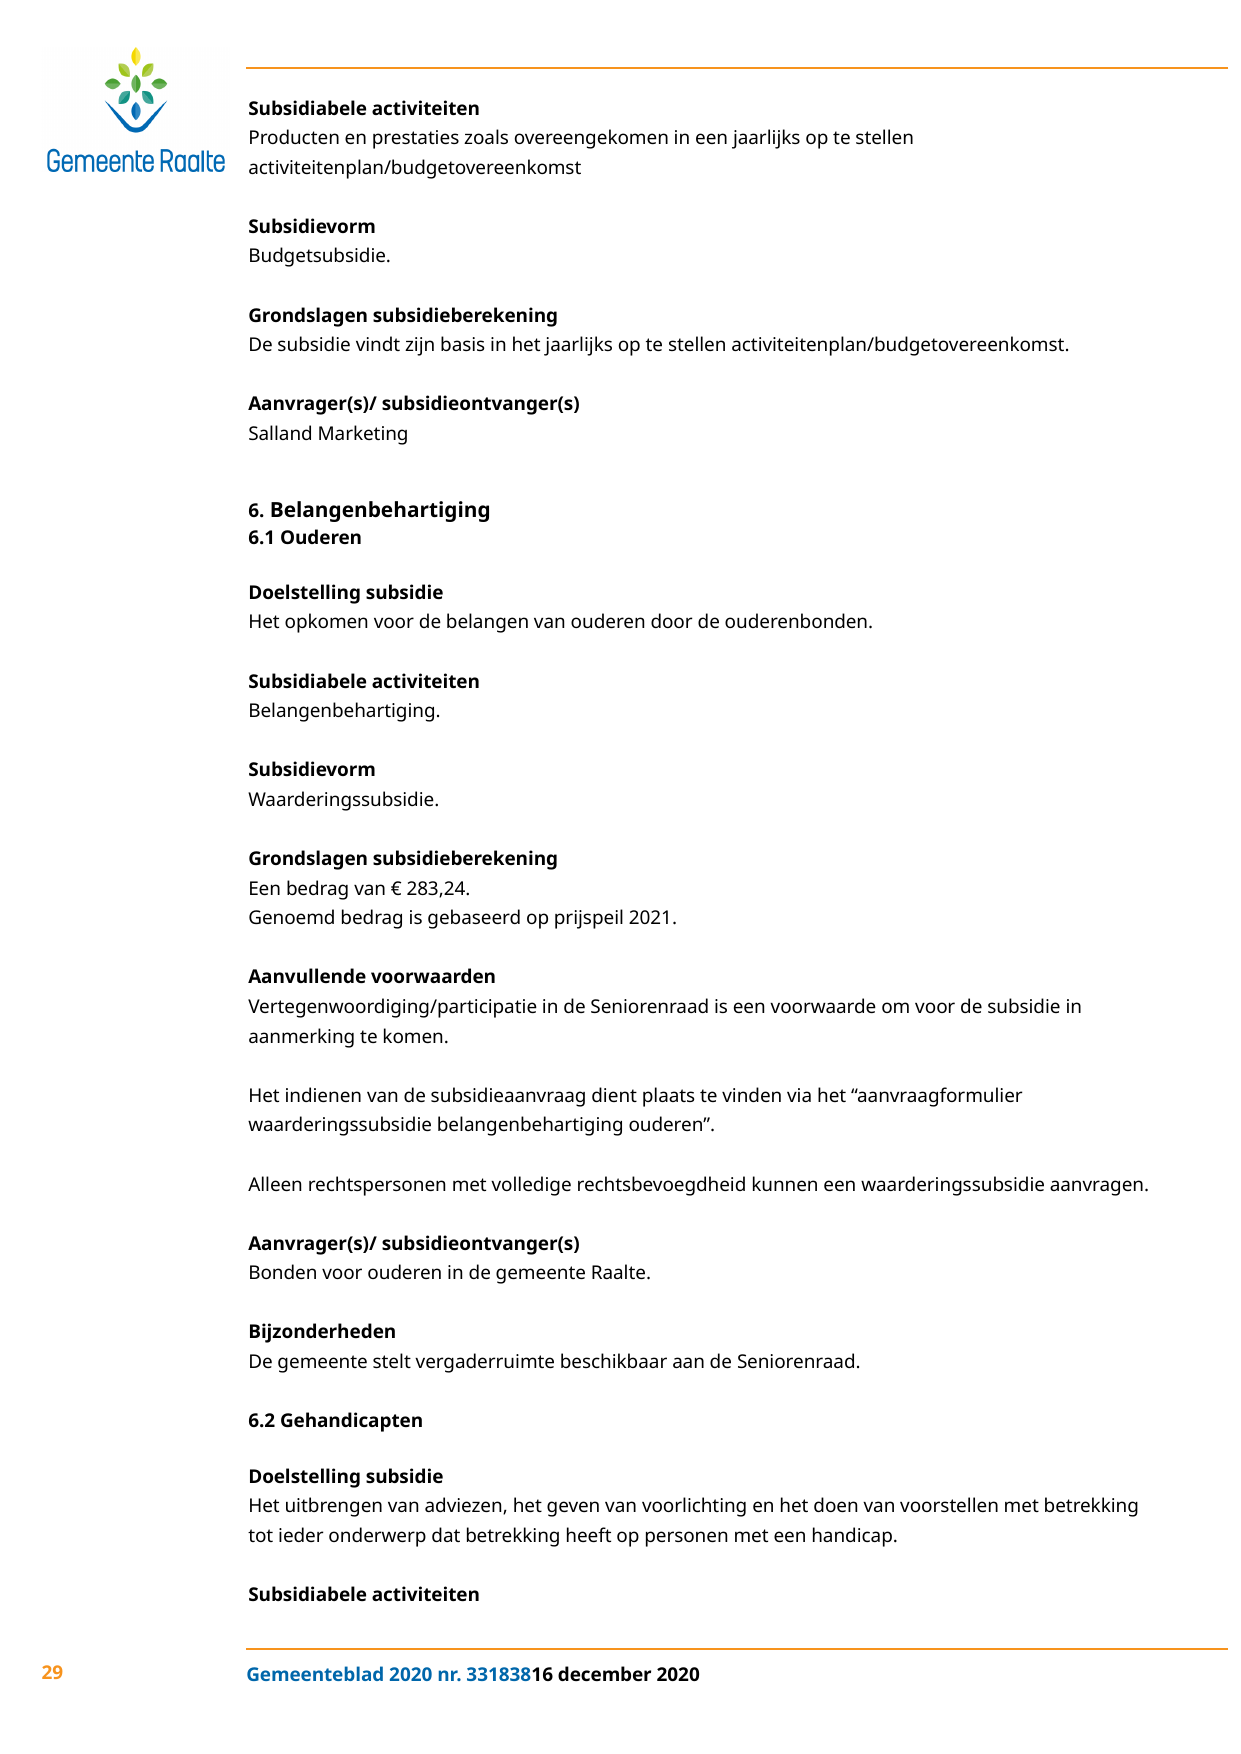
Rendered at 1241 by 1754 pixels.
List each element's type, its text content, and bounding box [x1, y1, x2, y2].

text De subsidie vindt zijn basis in het jaarlijks op te stellen activiteitenplan/budgetovereenkomst. [248, 331, 1152, 357]
text Salland Marketing [248, 420, 1152, 446]
text Bonden voor ouderen in de gemeente Raalte. [248, 1259, 1152, 1285]
text Budgetsubsidie. [248, 243, 1152, 268]
text Waarderingssubsidie. [248, 786, 1152, 812]
text Het uitbrengen van adviezen, het geven van voorlichting en het doen van voorstellen met betrekking tot ieder onderwerp dat betrekking heeft op personen met een handicap. [248, 1492, 1152, 1548]
text Doelstelling subsidie [248, 1463, 1152, 1488]
text 6.2 Gehandicapten [248, 1407, 1152, 1433]
text Aanvrager(s)/ subsidieontvanger(s) [248, 1230, 1152, 1256]
text Subsidievorm [248, 213, 1152, 239]
text Doelstelling subsidie [248, 579, 1152, 605]
text Grondslagen subsidieberekening [248, 845, 1152, 871]
text Belangenbehartiging. [248, 697, 1152, 723]
text Alleen rechtspersonen met volledige rechtsbevoegdheid kunnen een waarderingssubsidie aanvragen. [248, 1171, 1152, 1197]
text 6. Belangenbehartiging [248, 495, 1152, 524]
text Het indienen van de subsidieaanvraag dient plaats te vinden via het “aanvraagformulier waarderingssubsidie belangenbehartiging ouderen”. [248, 1082, 1152, 1137]
text De gemeente stelt vergaderruimte beschikbaar aan de Seniorenraad. [248, 1348, 1152, 1374]
text 6.1 Ouderen [248, 524, 1152, 549]
text Subsidievorm [248, 757, 1152, 782]
text Producten en prestaties zoals overeengekomen in een jaarlijks op te stellen activiteitenplan/budgetovereenkomst [248, 124, 1152, 180]
text Grondslagen subsidieberekening [248, 302, 1152, 328]
text Het opkomen voor de belangen van ouderen door de ouderenbonden. [248, 609, 1152, 634]
text Subsidiabele activiteiten [248, 1581, 1152, 1607]
text Bijzonderheden [248, 1319, 1152, 1344]
picture [41, 47, 231, 172]
text Subsidiabele activiteiten [248, 668, 1152, 694]
text Vertegenwoordiging/participatie in de Seniorenraad is een voorwaarde om voor de subsidie in aanmerking te komen. [248, 993, 1152, 1049]
text Genoemd bedrag is gebaseerd op prijspeil 2021. [248, 904, 1152, 930]
text Subsidiabele activiteiten [248, 95, 1152, 121]
text Aanvullende voorwaarden [248, 964, 1152, 989]
text Een bedrag van € 283,24. [248, 875, 1152, 901]
text Aanvrager(s)/ subsidieontvanger(s) [248, 391, 1152, 416]
